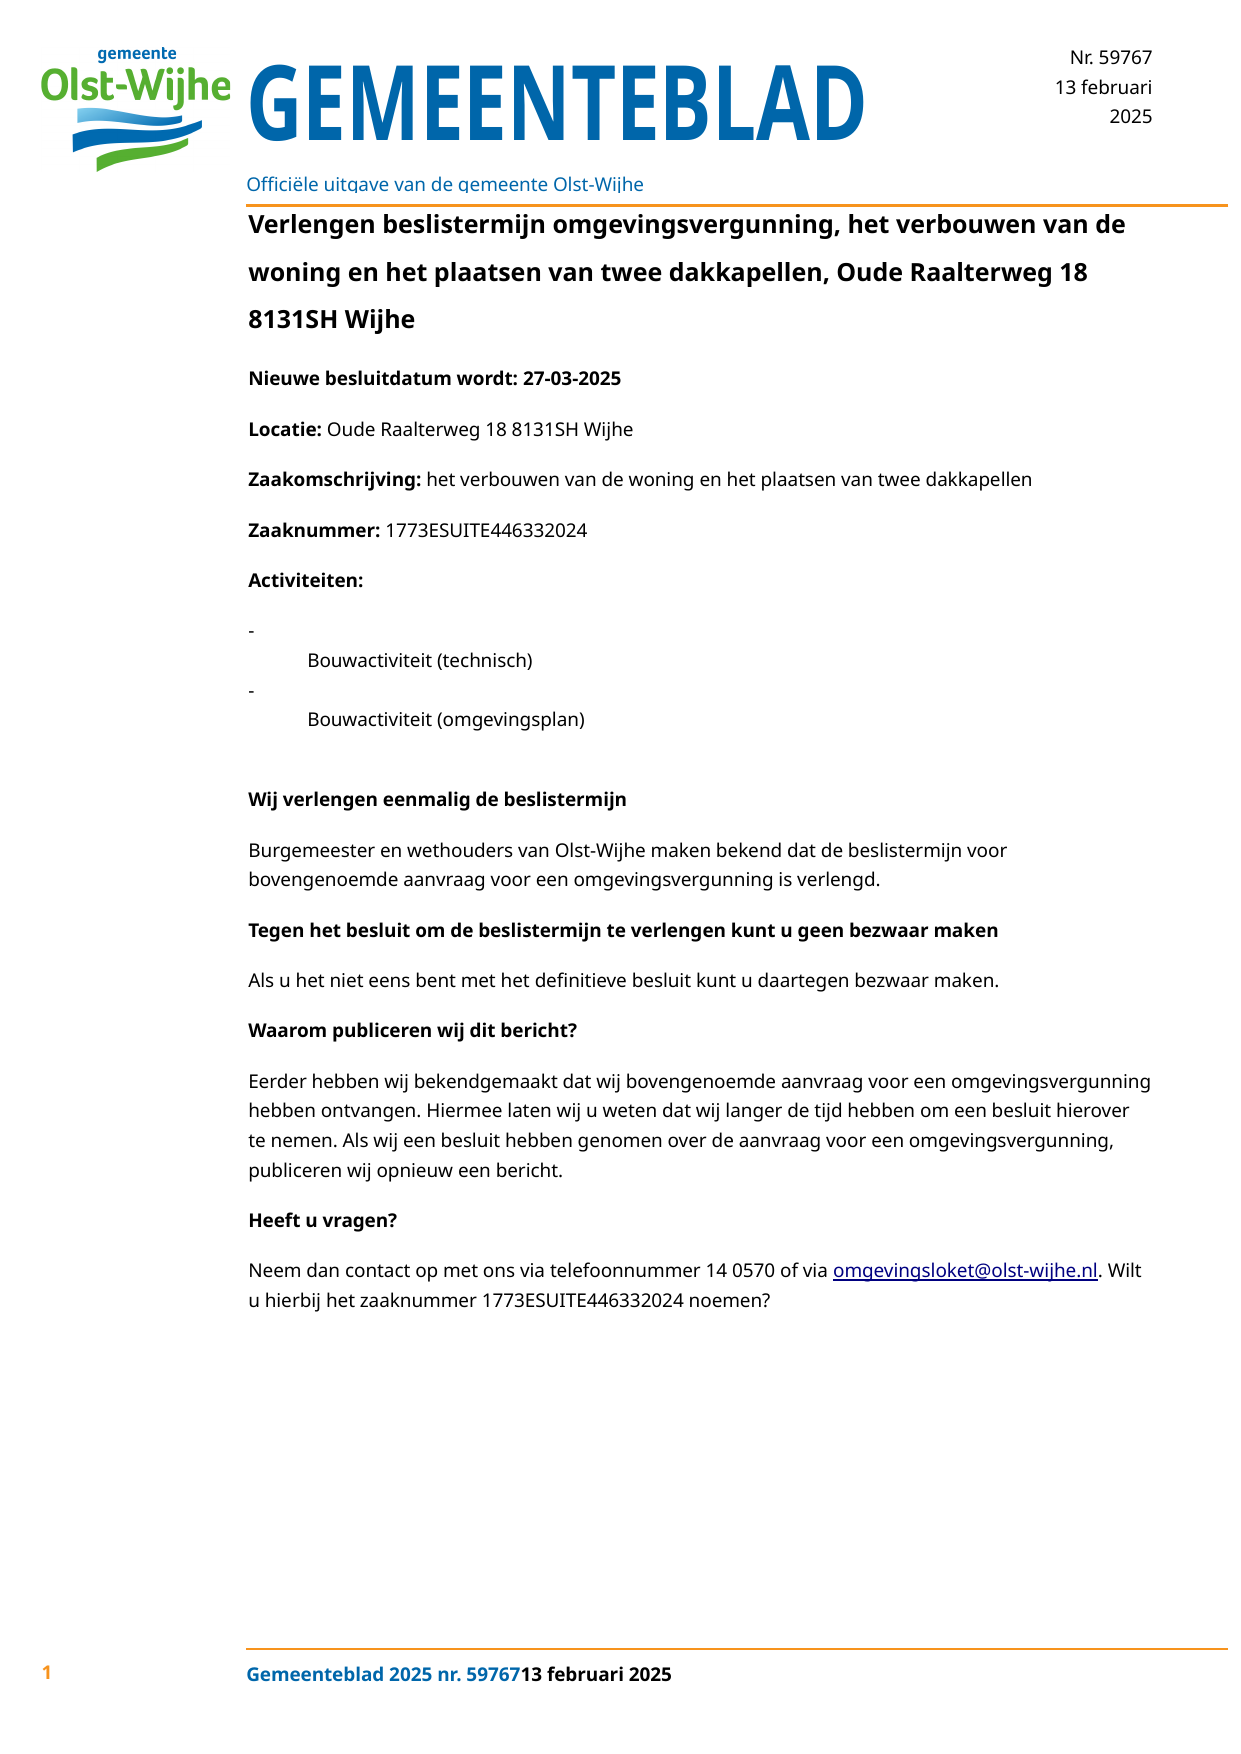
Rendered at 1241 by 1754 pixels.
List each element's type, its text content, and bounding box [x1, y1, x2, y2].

text Waarom publiceren wij dit bericht? [248, 1018, 1152, 1043]
text Heeft u vragen? [248, 1207, 1152, 1233]
list Bouwactiviteit (technisch) [248, 647, 1152, 673]
text Burgemeester en wethouders van Olst-Wijhe maken bekend dat de beslistermijn voor bovengenoemde aanvraag voor een omgevingsvergunning is verlengd. [248, 837, 1152, 892]
text Activiteiten: [248, 567, 1152, 593]
text Wij verlengen eenmalig de beslistermijn [248, 786, 1152, 812]
picture [41, 47, 231, 172]
text Zaaknummer: 1773ESUITE446332024 [248, 517, 1152, 542]
text Nieuwe besluitdatum wordt: 27-03-2025 [248, 366, 1152, 391]
list Bouwactiviteit (omgevingsplan) [248, 706, 1152, 732]
text Neem dan contact op met ons via telefoonnummer 14 0570 of via omgevingsloket@olst-wijhe.nl. Wilt u hierbij het zaaknummer 1773ESUITE446332024 noemen? [248, 1258, 1152, 1313]
text Eerder hebben wij bekendgemaakt dat wij bovengenoemde aanvraag voor een omgevingsvergunning hebben ontvangen. Hiermee laten wij u weten dat wij langer de tijd hebben om een besluit hierover te nemen. Als wij een besluit hebben genomen over de aanvraag voor een omgevingsvergunning, publiceren wij opnieuw een bericht. [248, 1068, 1152, 1182]
text Locatie: Oude Raalterweg 18 8131SH Wijhe [248, 416, 1152, 442]
text Zaakomschrijving: het verbouwen van de woning en het plaatsen van twee dakkapellen [248, 466, 1152, 492]
text Als u het niet eens bent met het definitieve besluit kunt u daartegen bezwaar maken. [248, 967, 1152, 993]
text Tegen het besluit om de beslistermijn te verlengen kunt u geen bezwaar maken [248, 917, 1152, 942]
text Verlengen beslistermijn omgevingsvergunning, het verbouwen van de woning en het plaatsen van twee dakkapellen, Oude Raalterweg 18 8131SH Wijhe [248, 207, 1152, 336]
